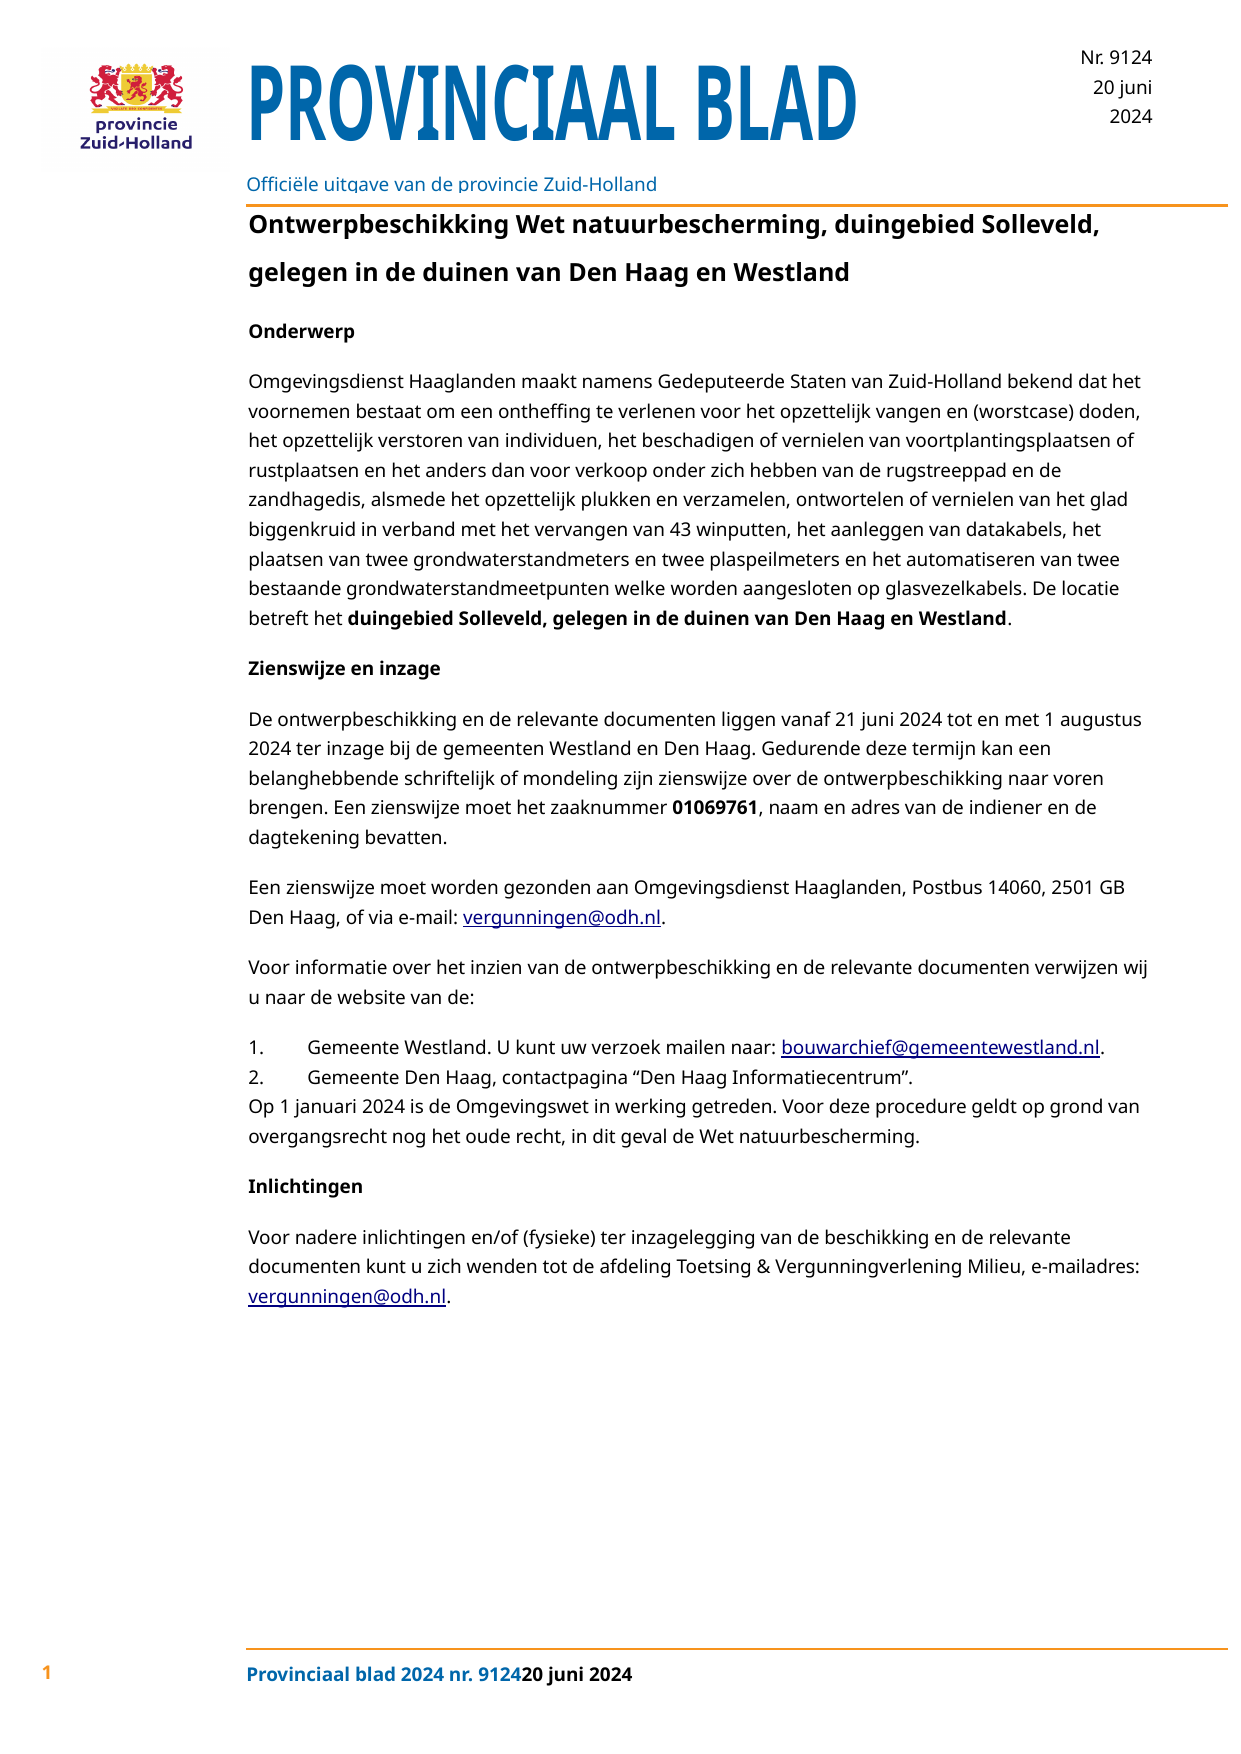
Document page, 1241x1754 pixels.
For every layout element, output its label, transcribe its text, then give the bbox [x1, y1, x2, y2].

text Omgevingsdienst Haaglanden maakt namens Gedeputeerde Staten van Zuid-Holland bekend dat het voornemen bestaat om een ontheffing te verlenen voor het opzettelijk vangen en (worstcase) doden, het opzettelijk verstoren van individuen, het beschadigen of vernielen van voortplantingsplaatsen of rustplaatsen en het anders dan voor verkoop onder zich hebben van de rugstreeppad en de zandhagedis, alsmede het opzettelijk plukken en verzamelen, ontwortelen of vernielen van het glad biggenkruid in verband met het vervangen van 43 winputten, het aanleggen van datakabels, het plaatsen van twee grondwaterstandmeters en twee plaspeilmeters en het automatiseren van twee bestaande grondwaterstandmeetpunten welke worden aangesloten op glasvezelkabels. De locatie betreft het duingebied Solleveld, gelegen in de duinen van Den Haag en Westland. [248, 368, 1152, 631]
text Inlichtingen [248, 1174, 1152, 1199]
text Ontwerpbeschikking Wet natuurbescherming, duingebied Solleveld, gelegen in de duinen van Den Haag en Westland [248, 207, 1152, 288]
text Onderwerp [248, 318, 1152, 344]
text Zienswijze en inzage [248, 655, 1152, 681]
text Voor nadere inlichtingen en/of (fysieke) ter inzagelegging van de beschikking en de relevante documenten kunt u zich wenden tot de afdeling Toetsing & Vergunningverlening Milieu, e-mailadres: vergunningen@odh.nl. [248, 1224, 1152, 1309]
text De ontwerpbeschikking en de relevante documenten liggen vanaf 21 juni 2024 tot en met 1 augustus 2024 ter inzage bij de gemeenten Westland en Den Haag. Gedurende deze termijn kan een belanghebbende schriftelijk of mondeling zijn zienswijze over de ontwerpbeschikking naar voren brengen. Een zienswijze moet het zaaknummer 01069761, naam en adres van de indiener en de dagtekening bevatten. [248, 706, 1152, 850]
list Gemeente Den Haag, contactpagina “Den Haag Informatiecentrum”. [248, 1064, 1152, 1090]
text Een zienswijze moet worden gezonden aan Omgevingsdienst Haaglanden, Postbus 14060, 2501 GB Den Haag, of via e-mail: vergunningen@odh.nl. [248, 874, 1152, 930]
text Voor informatie over het inzien van de ontwerpbeschikking en de relevante documenten verwijzen wij u naar de website van de: [248, 954, 1152, 1010]
picture [41, 47, 231, 172]
list Gemeente Westland. U kunt uw verzoek mailen naar: bouwarchief@gemeentewestland.nl. [248, 1034, 1152, 1060]
text Op 1 januari 2024 is de Omgevingswet in werking getreden. Voor deze procedure geldt op grond van overgangsrecht nog het oude recht, in dit geval de Wet natuurbescherming. [248, 1094, 1152, 1149]
